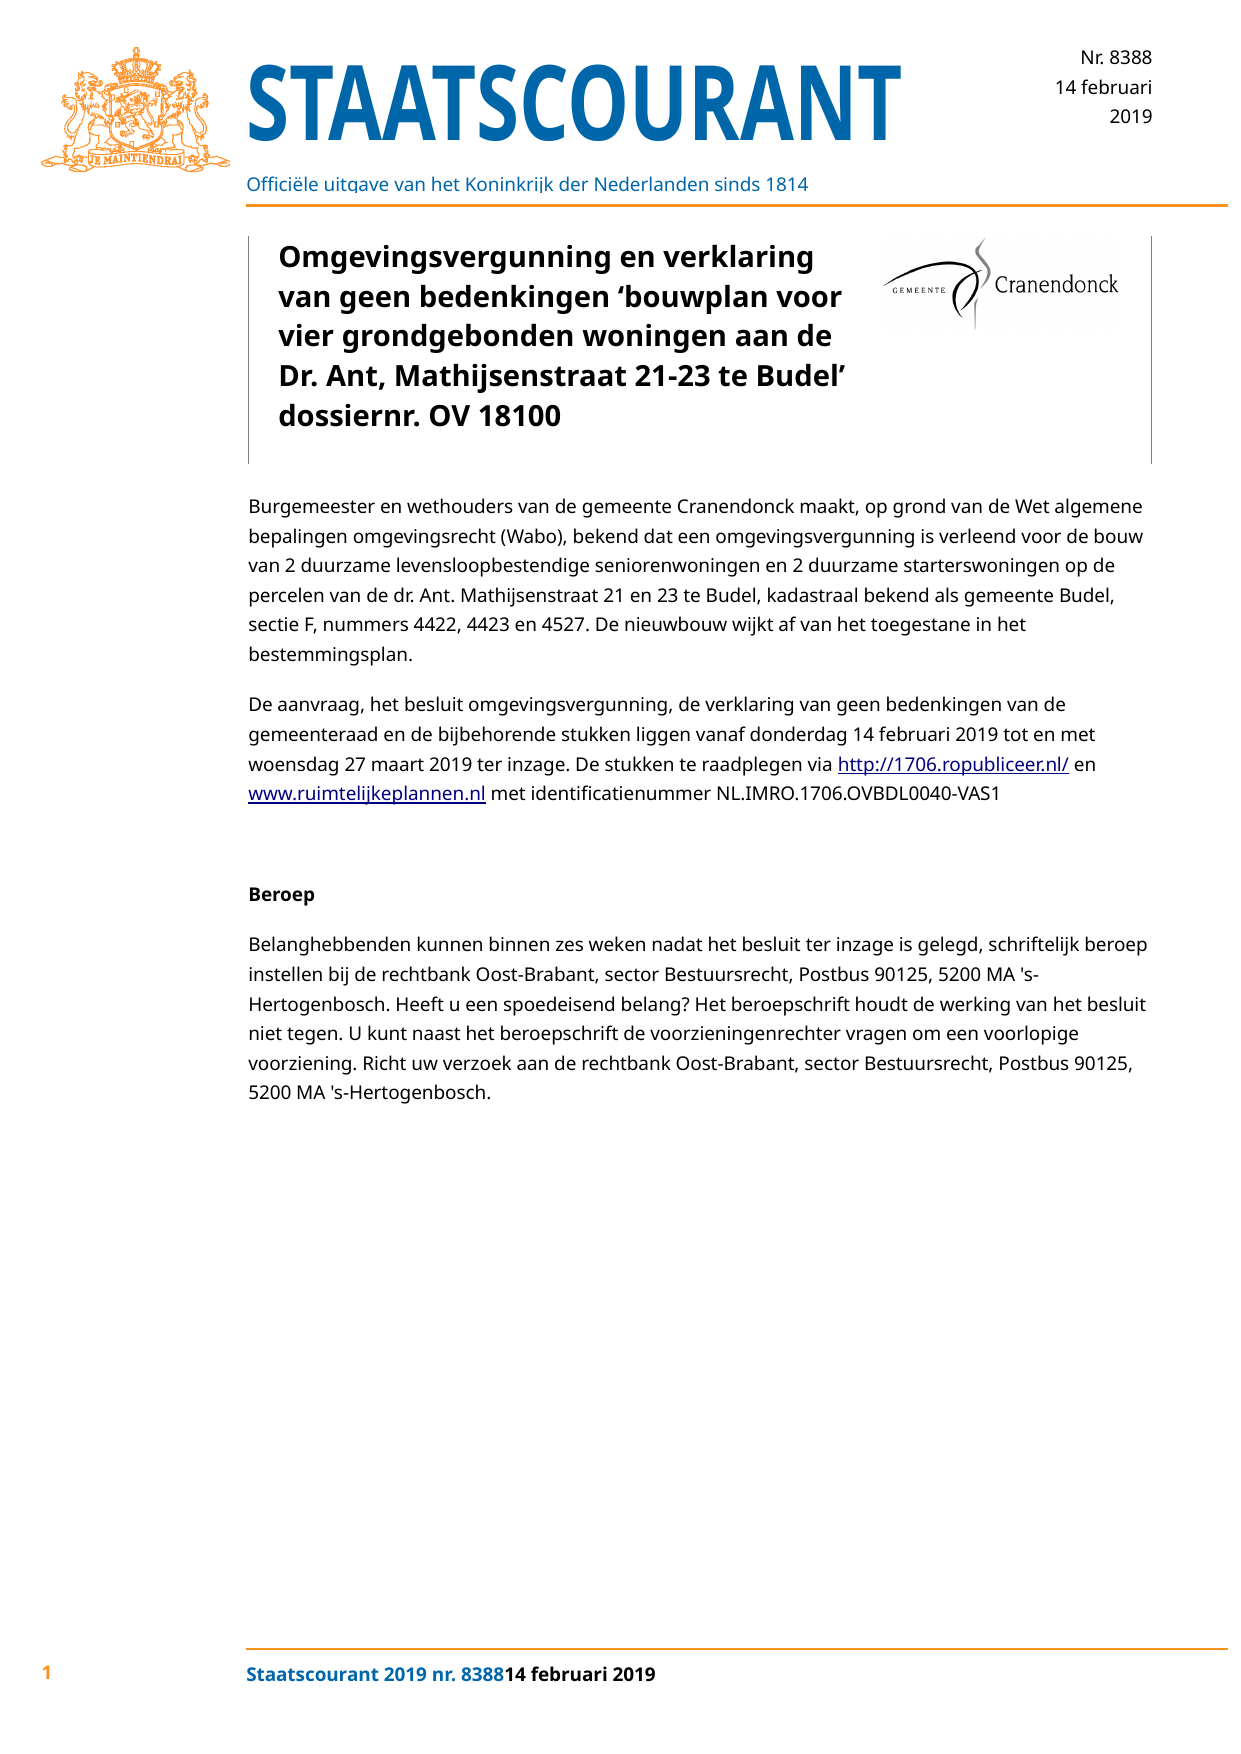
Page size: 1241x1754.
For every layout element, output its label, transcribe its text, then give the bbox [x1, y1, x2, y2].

text De aanvraag, het besluit omgevingsvergunning, de verklaring van geen bedenkingen van de gemeenteraad en de bijbehorende stukken liggen vanaf donderdag 14 februari 2019 tot en met woensdag 27 maart 2019 ter inzage. De stukken te raadplegen via http://1706.ropubliceer.nl/ en www.ruimtelijkeplannen.nl met identificatienummer NL.IMRO.1706.OVBDL0040-VAS1 [248, 692, 1152, 806]
picture [41, 47, 231, 172]
table_header Omgevingsvergunning en verklaring van geen bedenkingen ‘bouwplan voor vier grondgebonden woningen aan de Dr. Ant, Mathijsenstraat 21-23 te Budel’ dossiernr. OV 18100 [249, 236, 850, 464]
text Beroep [248, 881, 1152, 907]
text Belanghebbenden kunnen binnen zes weken nadat het besluit ter inzage is gelegd, schriftelijk beroep instellen bij de rechtbank Oost-Brabant, sector Bestuursrecht, Postbus 90125, 5200 MA 's-Hertogenbosch. Heeft u een spoedeisend belang? Het beroepschrift houdt de werking van het besluit niet tegen. U kunt naast het beroepschrift de voorzieningenrechter vragen om een voorlopige voorziening. Richt uw verzoek aan de rechtbank Oost-Brabant, sector Bestuursrecht, Postbus 90125, 5200 MA 's-Hertogenbosch. [248, 932, 1152, 1105]
picture [882, 236, 1119, 331]
table_header [850, 236, 1151, 464]
text Burgemeester en wethouders van de gemeente Cranendonck maakt, op grond van de Wet algemene bepalingen omgevingsrecht (Wabo), bekend dat een omgevingsvergunning is verleend voor de bouw van 2 duurzame levensloopbestendige seniorenwoningen en 2 duurzame starterswoningen op de percelen van de dr. Ant. Mathijsenstraat 21 en 23 te Budel, kadastraal bekend als gemeente Budel, sectie F, nummers 4422, 4423 en 4527. De nieuwbouw wijkt af van het toegestane in het bestemmingsplan. [248, 493, 1152, 667]
